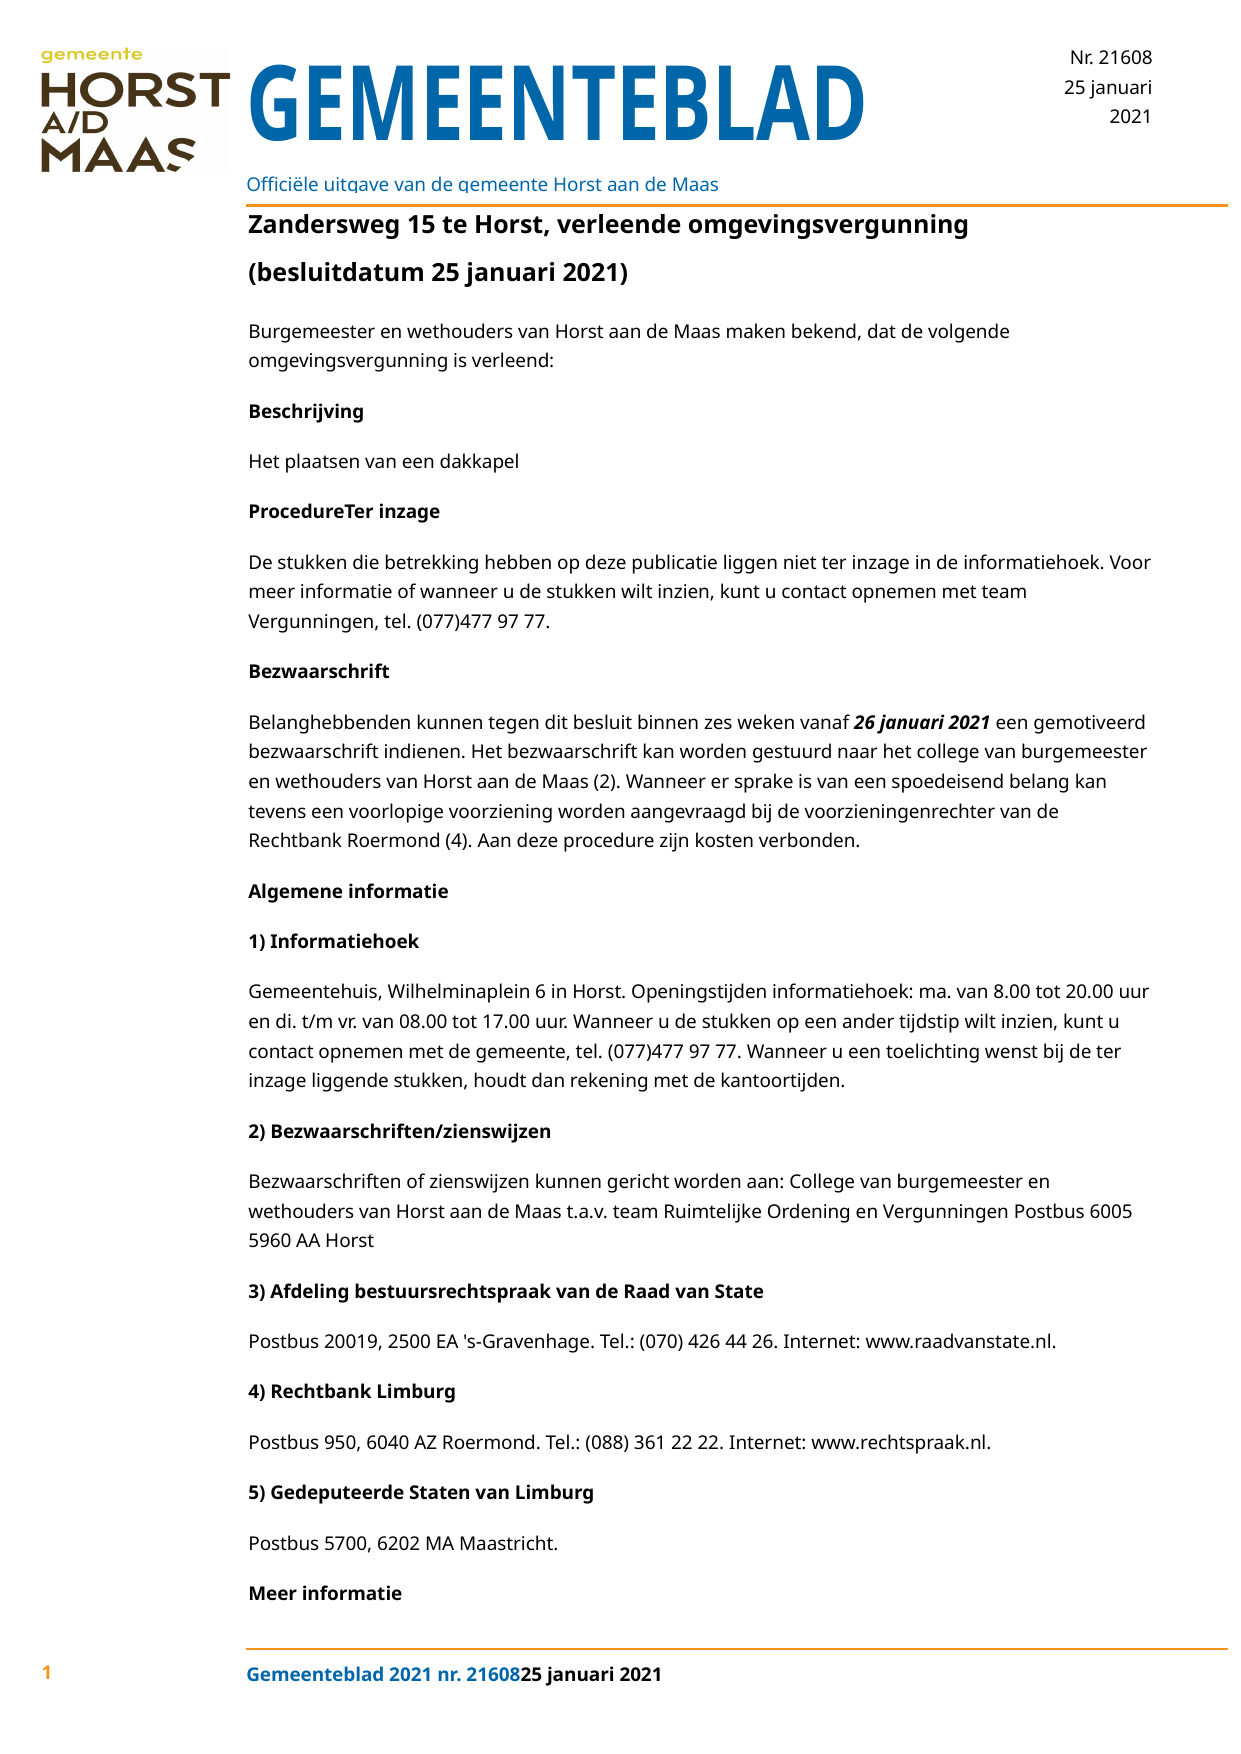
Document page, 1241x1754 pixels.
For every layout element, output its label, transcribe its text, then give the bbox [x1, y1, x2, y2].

text De stukken die betrekking hebben op deze publicatie liggen niet ter inzage in de informatiehoek. Voor meer informatie of wanneer u de stukken wilt inzien, kunt u contact opnemen met team Vergunningen, tel. (077)477 97 77. [248, 549, 1152, 634]
text Zandersweg 15 te Horst, verleende omgevingsvergunning (besluitdatum 25 januari 2021) [248, 207, 1152, 288]
text Burgemeester en wethouders van Horst aan de Maas maken bekend, dat de volgende omgevingsvergunning is verleend: [248, 318, 1152, 373]
text Meer informatie [248, 1580, 1152, 1606]
text Postbus 950, 6040 AZ Roermond. Tel.: (088) 361 22 22. Internet: www.rechtspraak.nl. [248, 1429, 1152, 1455]
text 4) Rechtbank Limburg [248, 1379, 1152, 1404]
text ProcedureTer inzage [248, 499, 1152, 524]
text 5) Gedeputeerde Staten van Limburg [248, 1479, 1152, 1505]
text Algemene informatie [248, 878, 1152, 904]
text Bezwaarschriften of zienswijzen kunnen gericht worden aan: College van burgemeester en wethouders van Horst aan de Maas t.a.v. team Ruimtelijke Ordening en Vergunningen Postbus 6005 5960 AA Horst [248, 1168, 1152, 1253]
text Bezwaarschrift [248, 659, 1152, 684]
text Beschrijving [248, 398, 1152, 424]
text Het plaatsen van een dakkapel [248, 448, 1152, 474]
text Gemeentehuis, Wilhelminaplein 6 in Horst. Openingstijden informatiehoek: ma. van 8.00 tot 20.00 uur en di. t/m vr. van 08.00 tot 17.00 uur. Wanneer u de stukken op een ander tijdstip wilt inzien, kunt u contact opnemen met de gemeente, tel. (077)477 97 77. Wanneer u een toelichting wenst bij de ter inzage liggende stukken, houdt dan rekening met de kantoortijden. [248, 979, 1152, 1093]
text Belanghebbenden kunnen tegen dit besluit binnen zes weken vanaf 26 januari 2021 een gemotiveerd bezwaarschrift indienen. Het bezwaarschrift kan worden gestuurd naar het college van burgemeester en wethouders van Horst aan de Maas (2). Wanneer er sprake is van een spoedeisend belang kan tevens een voorlopige voorziening worden aangevraagd bij de voorzieningenrechter van de Rechtbank Roermond (4). Aan deze procedure zijn kosten verbonden. [248, 709, 1152, 853]
text 3) Afdeling bestuursrechtspraak van de Raad van State [248, 1278, 1152, 1304]
text 2) Bezwaarschriften/zienswijzen [248, 1118, 1152, 1144]
picture [41, 47, 231, 172]
text 1) Informatiehoek [248, 928, 1152, 954]
text Postbus 20019, 2500 EA 's-Gravenhage. Tel.: (070) 426 44 26. Internet: www.raadvanstate.nl. [248, 1328, 1152, 1354]
text Postbus 5700, 6202 MA Maastricht. [248, 1530, 1152, 1556]
